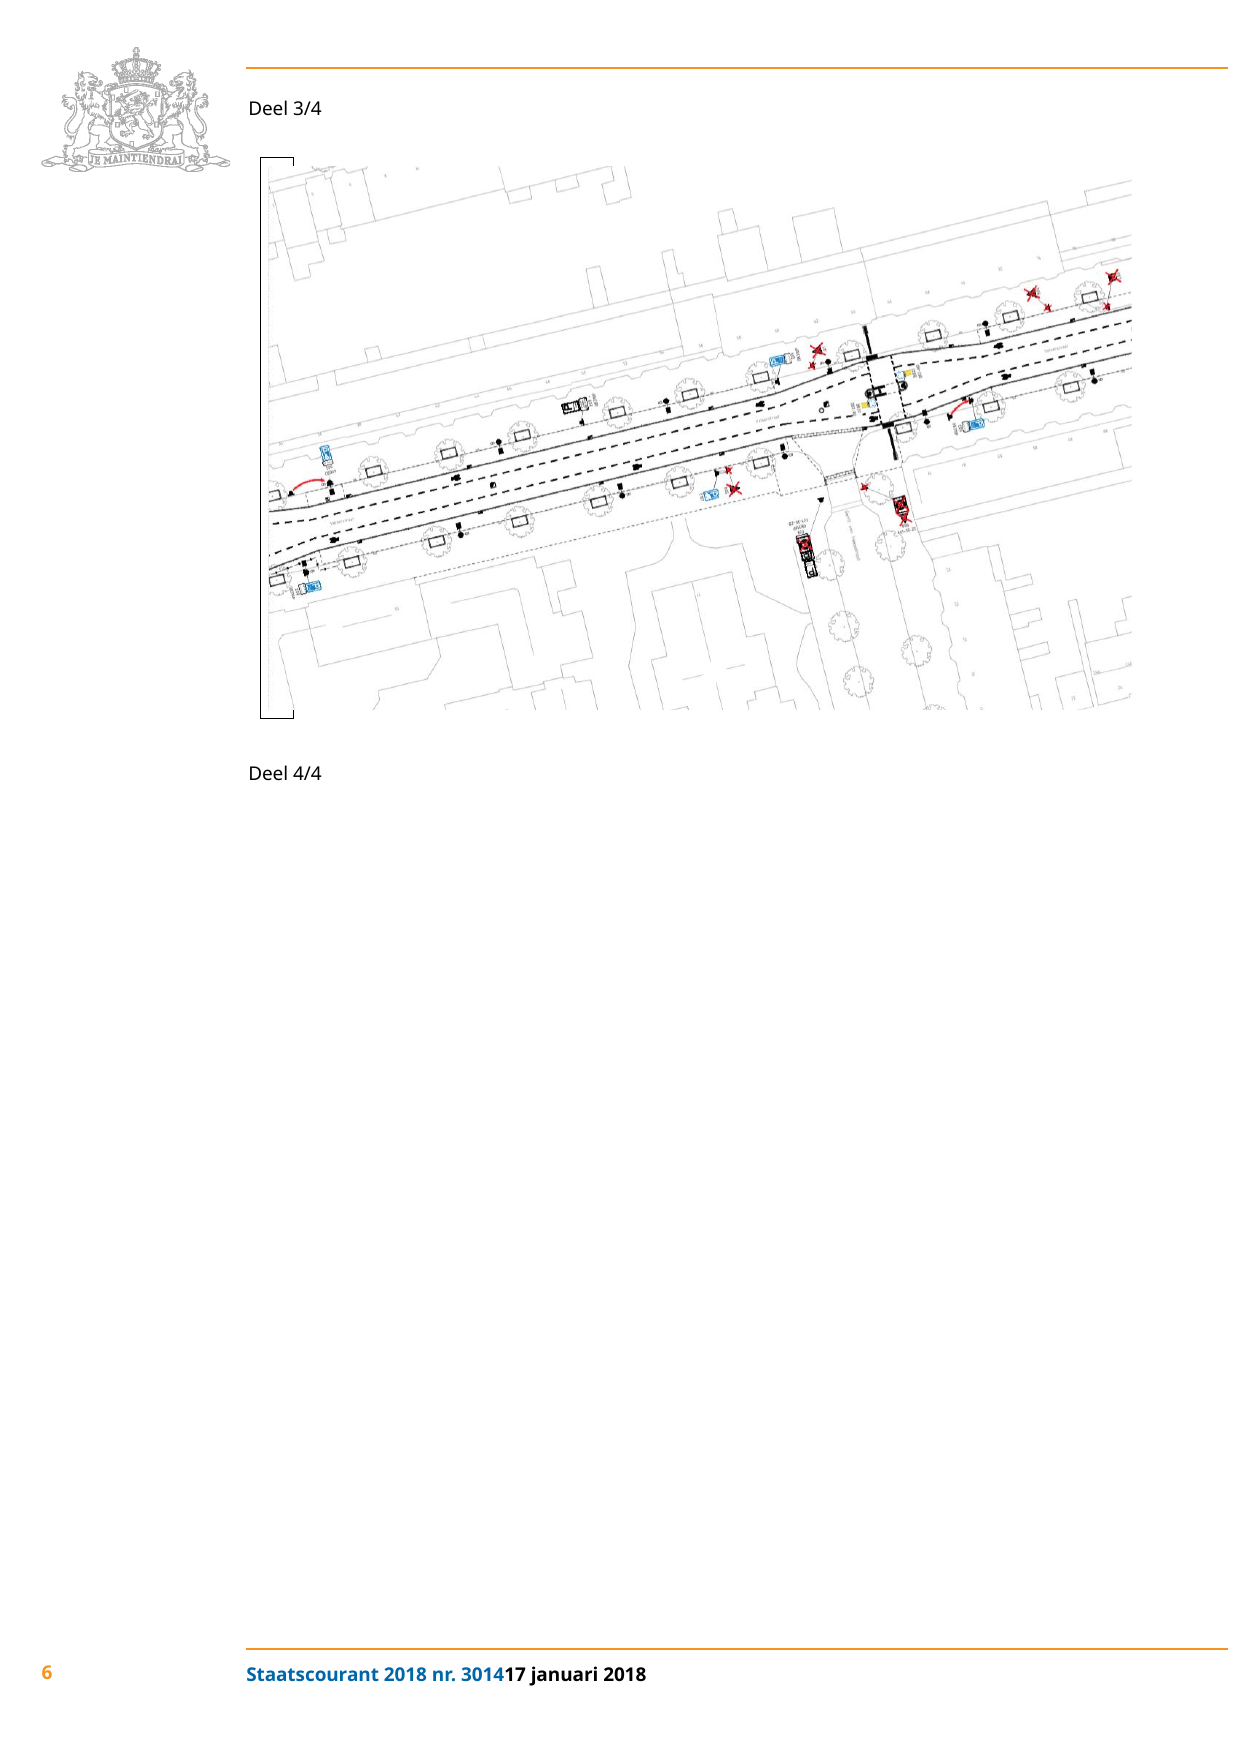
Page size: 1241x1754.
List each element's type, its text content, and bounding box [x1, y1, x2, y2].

text Deel 4/4 [248, 761, 1152, 786]
text Deel 3/4 [248, 95, 1152, 121]
picture [41, 47, 231, 172]
picture [268, 166, 1132, 710]
